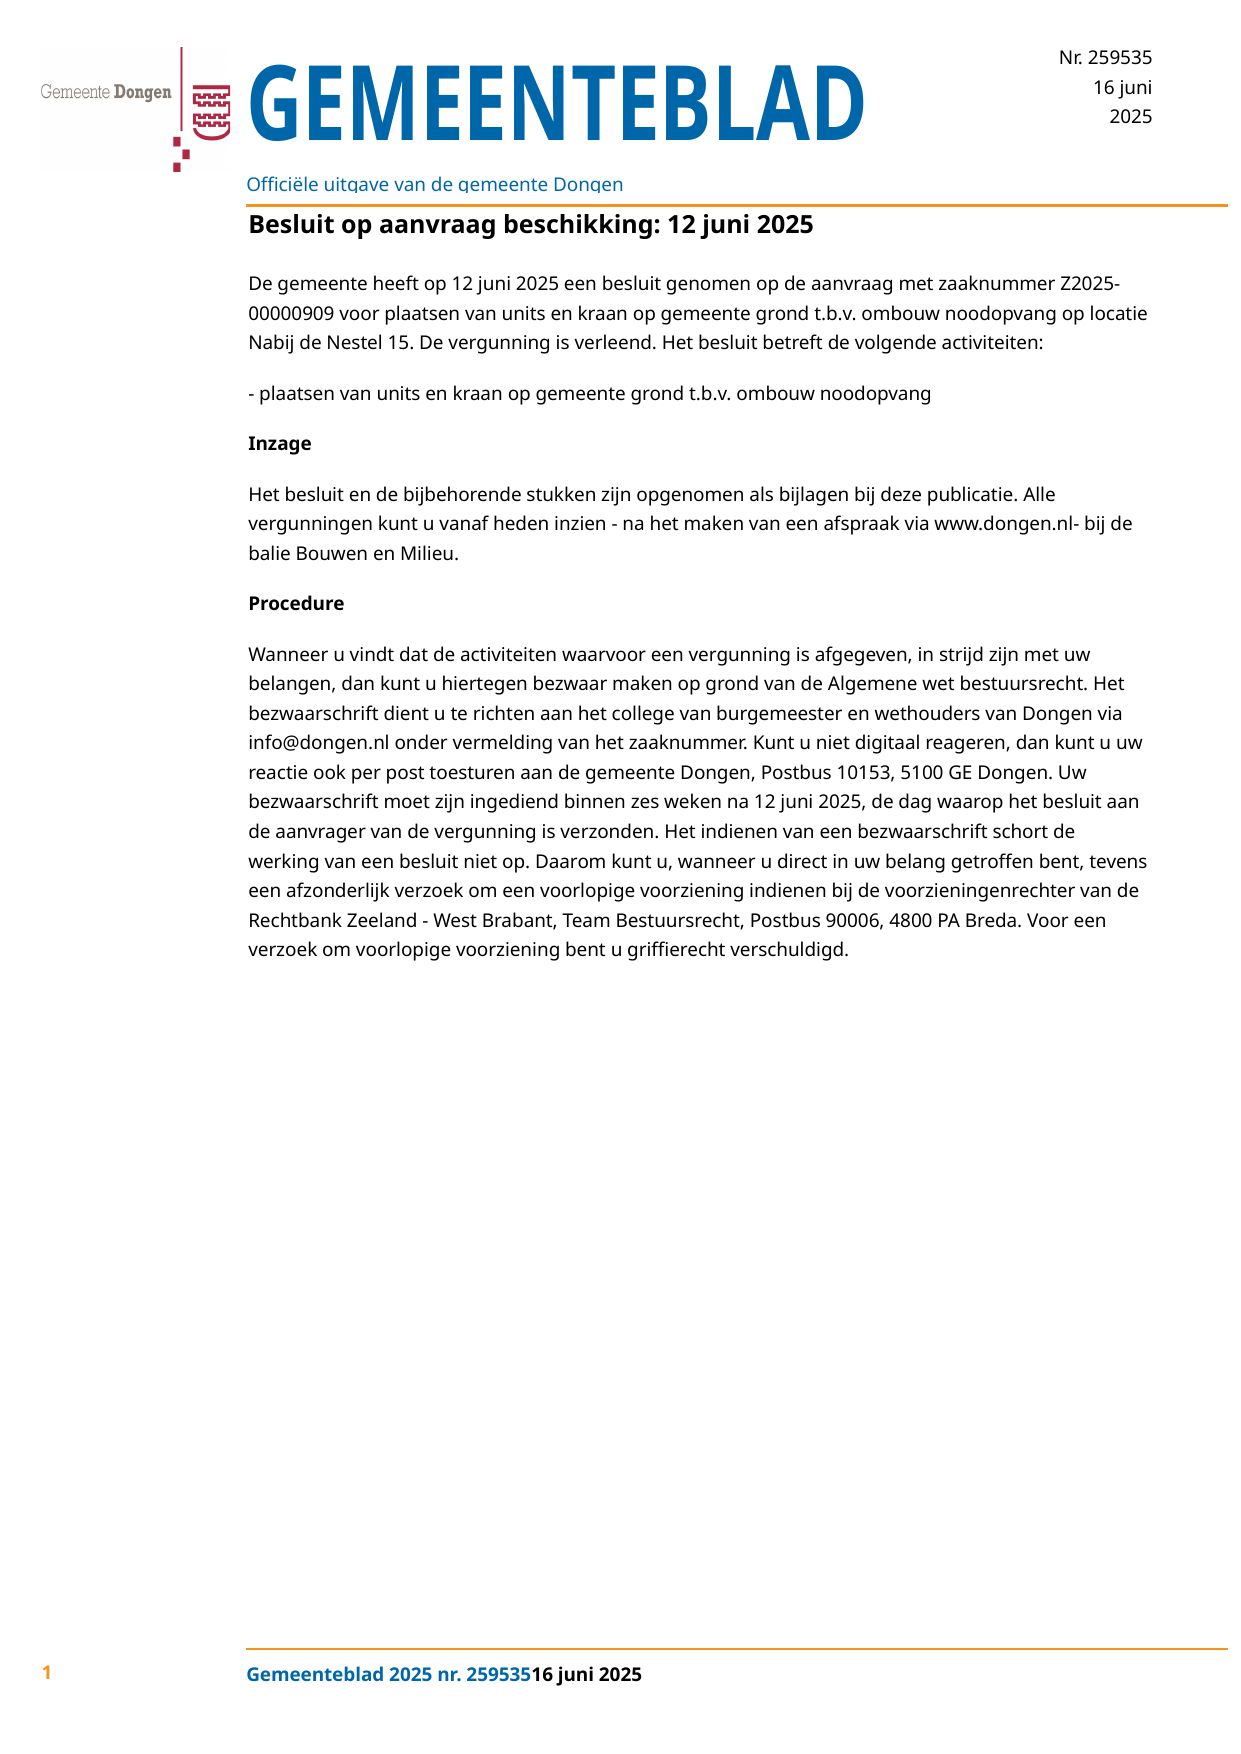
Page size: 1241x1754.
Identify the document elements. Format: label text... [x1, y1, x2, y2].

text Besluit op aanvraag beschikking: 12 juni 2025 [248, 207, 1152, 241]
text Procedure [248, 590, 1152, 616]
text - plaatsen van units en kraan op gemeente grond t.b.v. ombouw noodopvang [248, 380, 1152, 406]
text Wanneer u vindt dat de activiteiten waarvoor een vergunning is afgegeven, in strijd zijn met uw belangen, dan kunt u hiertegen bezwaar maken op grond van de Algemene wet bestuursrecht. Het bezwaarschrift dient u te richten aan het college van burgemeester en wethouders van Dongen via info@dongen.nl onder vermelding van het zaaknummer. Kunt u niet digitaal reageren, dan kunt u uw reactie ook per post toesturen aan de gemeente Dongen, Postbus 10153, 5100 GE Dongen. Uw bezwaarschrift moet zijn ingediend binnen zes weken na 12 juni 2025, de dag waarop het besluit aan de aanvrager van de vergunning is verzonden. Het indienen van een bezwaarschrift schort de werking van een besluit niet op. Daarom kunt u, wanneer u direct in uw belang getroffen bent, tevens een afzonderlijk verzoek om een voorlopige voorziening indienen bij de voorzieningenrechter van de Rechtbank Zeeland - West Brabant, Team Bestuursrecht, Postbus 90006, 4800 PA Breda. Voor een verzoek om voorlopige voorziening bent u griffierecht verschuldigd. [248, 641, 1152, 962]
text De gemeente heeft op 12 juni 2025 een besluit genomen op de aanvraag met zaaknummer Z2025-00000909 voor plaatsen van units en kraan op gemeente grond t.b.v. ombouw noodopvang op locatie Nabij de Nestel 15. De vergunning is verleend. Het besluit betreft de volgende activiteiten: [248, 270, 1152, 355]
picture [41, 47, 231, 172]
text Inzage [248, 430, 1152, 456]
text Het besluit en de bijbehorende stukken zijn opgenomen als bijlagen bij deze publicatie. Alle vergunningen kunt u vanaf heden inzien - na het maken van een afspraak via www.dongen.nl- bij de balie Bouwen en Milieu. [248, 481, 1152, 566]
